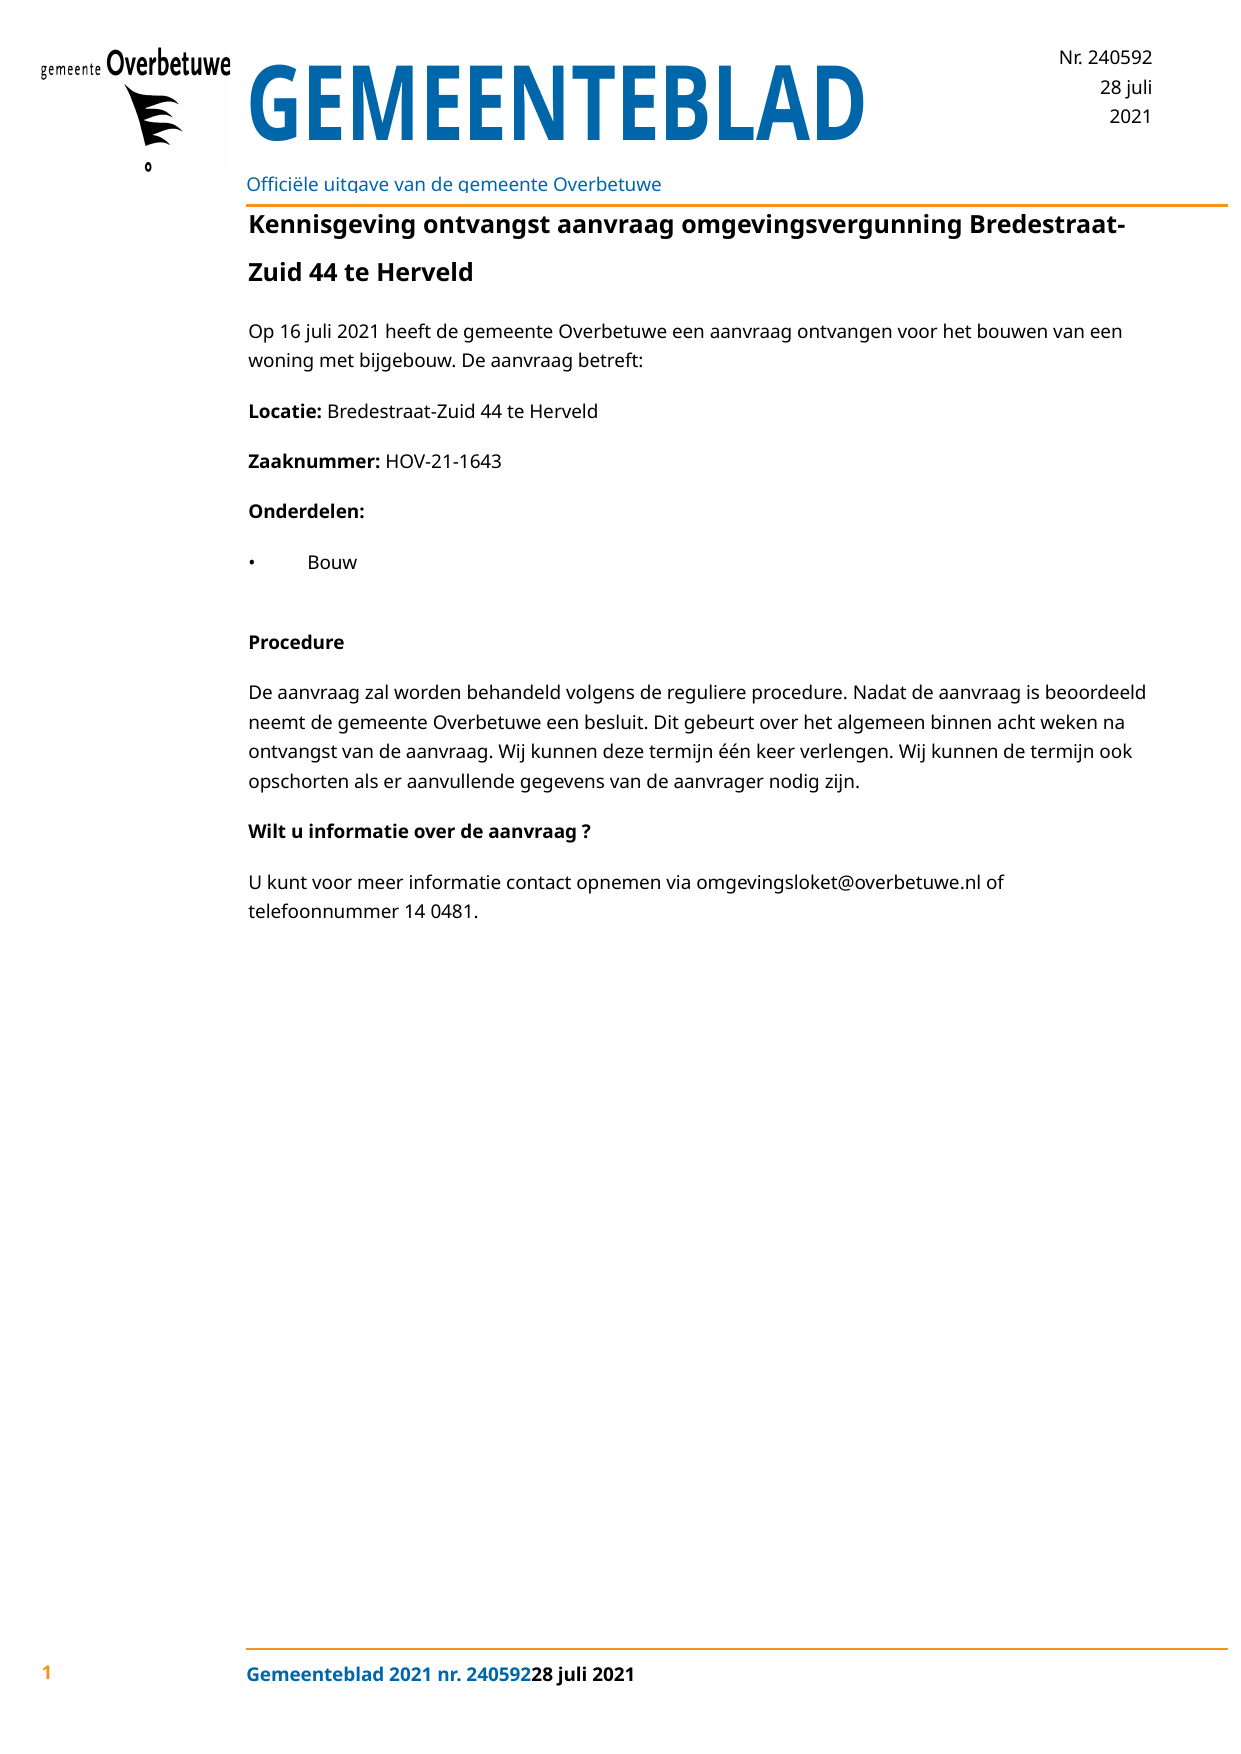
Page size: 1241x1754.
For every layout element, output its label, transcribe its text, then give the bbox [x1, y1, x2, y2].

text Locatie: Bredestraat-Zuid 44 te Herveld [248, 398, 1152, 424]
text Zaaknummer: HOV-21-1643 [248, 448, 1152, 474]
picture [41, 47, 231, 172]
list Bouw [248, 549, 1152, 575]
text De aanvraag zal worden behandeld volgens de reguliere procedure. Nadat de aanvraag is beoordeeld neemt de gemeente Overbetuwe een besluit. Dit gebeurt over het algemeen binnen acht weken na ontvangst van de aanvraag. Wij kunnen deze termijn één keer verlengen. Wij kunnen de termijn ook opschorten als er aanvullende gegevens van de aanvrager nodig zijn. [248, 679, 1152, 794]
text Onderdelen: [248, 499, 1152, 524]
text Op 16 juli 2021 heeft de gemeente Overbetuwe een aanvraag ontvangen voor het bouwen van een woning met bijgebouw. De aanvraag betreft: [248, 318, 1152, 373]
text U kunt voor meer informatie contact opnemen via omgevingsloket@overbetuwe.nl of telefoonnummer 14 0481. [248, 869, 1152, 924]
text Wilt u informatie over de aanvraag ? [248, 819, 1152, 844]
text Kennisgeving ontvangst aanvraag omgevingsvergunning Bredestraat-Zuid 44 te Herveld [248, 207, 1152, 288]
text Procedure [248, 629, 1152, 655]
